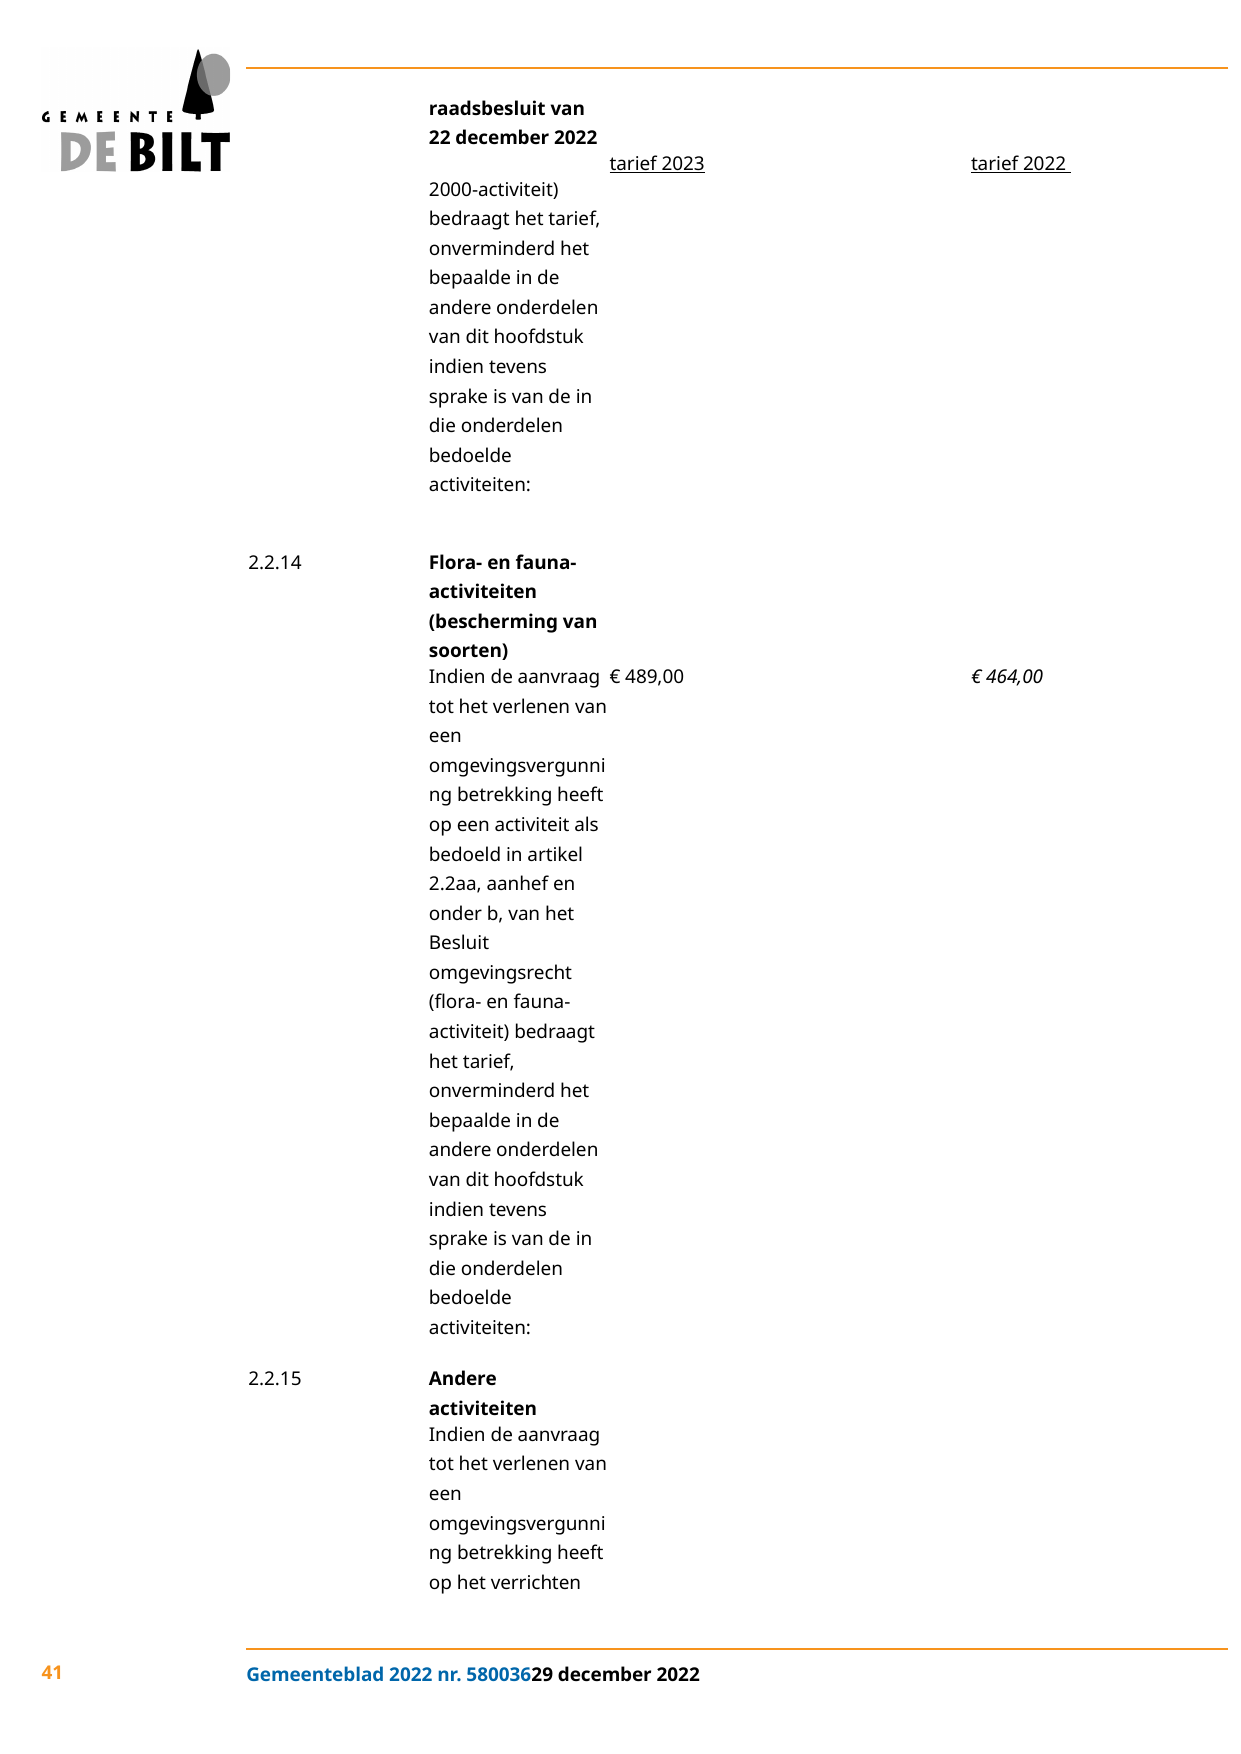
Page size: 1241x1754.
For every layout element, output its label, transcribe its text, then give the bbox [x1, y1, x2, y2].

table_cell 2.2.14 [248, 549, 429, 663]
table_cell Andere activiteiten [429, 1366, 609, 1421]
table_cell 2000-activiteit) bedraagt het tarief, onverminderd het bepaalde in de andere onderdelen van dit hoofdstuk indien tevens sprake is van de in die onderdelen bedoelde activiteiten: [429, 176, 609, 497]
table_cell [429, 498, 609, 523]
table_cell [248, 498, 429, 523]
table_cell [609, 176, 971, 497]
table_cell Indien de aanvraag tot het verlenen van een omgevingsvergunning betrekking heeft op het verrichten [429, 1421, 609, 1594]
table_cell [609, 1366, 971, 1421]
table_cell [248, 176, 429, 497]
table_header raadsbesluit van 22 december 2022 [429, 95, 609, 150]
table_cell Indien de aanvraag tot het verlenen van een omgevingsvergunning betrekking heeft op een activiteit als bedoeld in artikel 2.2aa, aanhef en onder b, van het Besluit omgevingsrecht (flora- en fauna-activiteit) bedraagt het tarief, onverminderd het bepaalde in de andere onderdelen van dit hoofdstuk indien tevens sprake is van de in die onderdelen bedoelde activiteiten: [429, 663, 609, 1340]
table_cell [248, 150, 429, 176]
table_cell [971, 1366, 1152, 1421]
table_cell [971, 498, 1152, 523]
table_cell [971, 176, 1152, 497]
table_cell [609, 549, 971, 663]
table_cell [971, 523, 1152, 549]
table_cell [971, 1421, 1152, 1594]
table_cell Flora- en fauna-activiteiten (bescherming van soorten) [429, 549, 609, 663]
table_cell [429, 150, 609, 176]
table_cell [248, 1421, 429, 1594]
picture [41, 47, 231, 172]
table_cell [429, 523, 609, 549]
table_cell [971, 549, 1152, 663]
table_cell [971, 1340, 1152, 1366]
table_cell 2.2.15 [248, 1366, 429, 1421]
table_cell [248, 1340, 429, 1366]
table_cell [609, 523, 971, 549]
table_cell [248, 663, 429, 1340]
table_cell € 489,00 [609, 663, 971, 1340]
table_cell tarief 2022 [971, 150, 1152, 176]
table_header [609, 95, 1152, 150]
table_cell [429, 1340, 609, 1366]
table_cell [248, 523, 429, 549]
table_cell tarief 2023 [609, 150, 971, 176]
table_cell [609, 1421, 971, 1594]
table_cell [609, 498, 971, 523]
table_cell [609, 1340, 971, 1366]
table_header [248, 95, 429, 150]
table_cell € 464,00 [971, 663, 1152, 1340]
